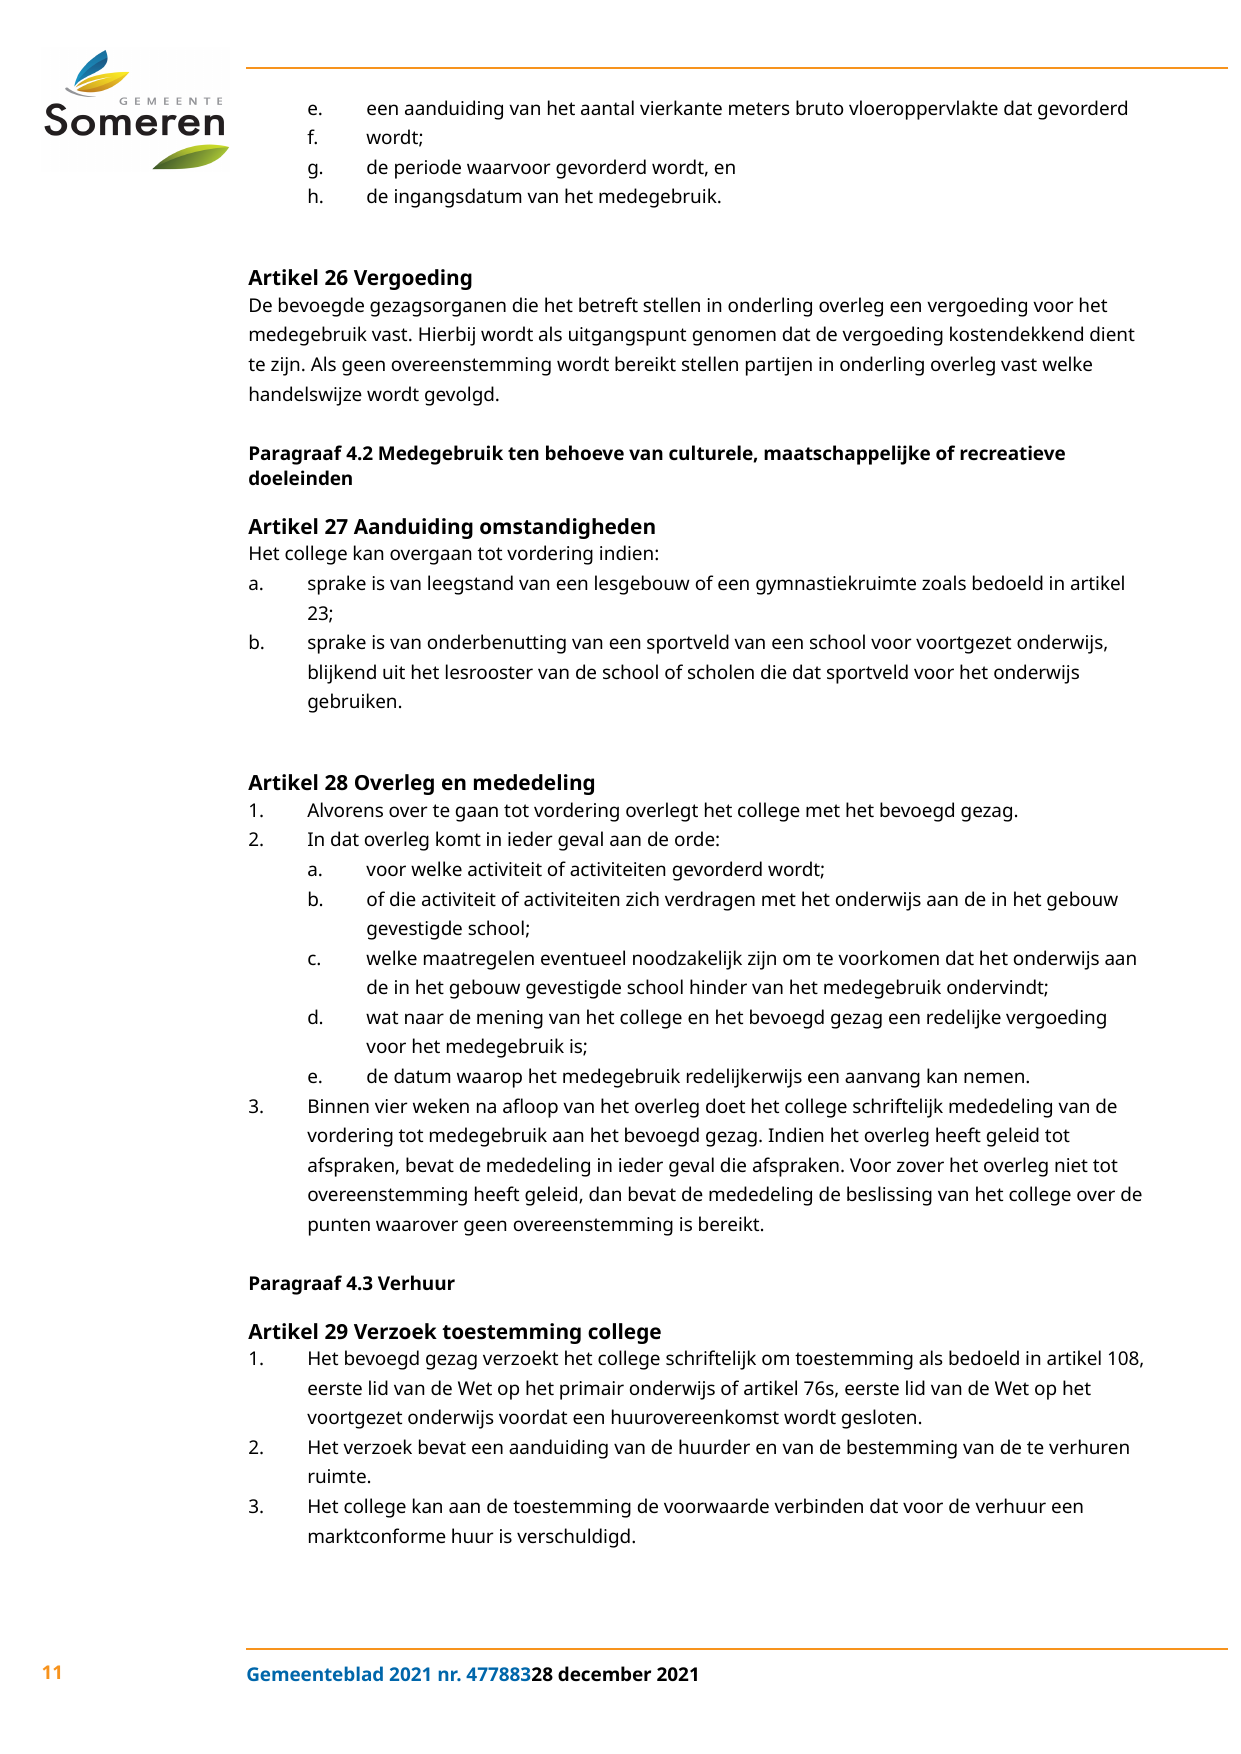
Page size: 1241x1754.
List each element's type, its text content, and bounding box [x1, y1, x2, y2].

list de datum waarop het medegebruik redelijkerwijs een aanvang kan nemen. [307, 1063, 1152, 1089]
list wat naar de mening van het college en het bevoegd gezag een redelijke vergoeding voor het medegebruik is; [307, 1004, 1152, 1059]
list sprake is van onderbenutting van een sportveld van een school voor voortgezet onderwijs, blijkend uit het lesrooster van de school of scholen die dat sportveld voor het onderwijs gebruiken. [248, 629, 1152, 714]
list welke maatregelen eventueel noodzakelijk zijn om te voorkomen dat het onderwijs aan de in het gebouw gevestigde school hinder van het medegebruik ondervindt; [307, 945, 1152, 1000]
list Binnen vier weken na afloop van het overleg doet het college schriftelijk mededeling van de vordering tot medegebruik aan het bevoegd gezag. Indien het overleg heeft geleid tot afspraken, bevat de mededeling in ieder geval die afspraken. Voor zover het overleg niet tot overeenstemming heeft geleid, dan bevat de mededeling de beslissing van het college over de punten waarover geen overeenstemming is bereikt. [248, 1093, 1152, 1237]
list sprake is van leegstand van een lesgebouw of een gymnastiekruimte zoals bedoeld in artikel 23; [248, 570, 1152, 626]
text Artikel 28 Overleg en mededeling [248, 768, 1152, 797]
text De bevoegde gezagsorganen die het betreft stellen in onderling overleg een vergoeding voor het medegebruik vast. Hierbij wordt als uitgangspunt genomen dat de vergoeding kostendekkend dient te zijn. Als geen overeenstemming wordt bereikt stellen partijen in onderling overleg vast welke handelswijze wordt gevolgd. [248, 292, 1152, 406]
list Het bevoegd gezag verzoekt het college schriftelijk om toestemming als bedoeld in artikel 108, eerste lid van de Wet op het primair onderwijs of artikel 76s, eerste lid van de Wet op het voortgezet onderwijs voordat een huurovereenkomst wordt gesloten. [248, 1345, 1152, 1430]
list Alvorens over te gaan tot vordering overlegt het college met het bevoegd gezag. [248, 797, 1152, 823]
list een aanduiding van het aantal vierkante meters bruto vloeroppervlakte dat gevorderd [307, 95, 1152, 121]
list de periode waarvoor gevorderd wordt, en [307, 154, 1152, 180]
text Artikel 27 Aanduiding omstandigheden [248, 512, 1152, 541]
text Artikel 26 Vergoeding [248, 263, 1152, 292]
text Paragraaf 4.2 Medegebruik ten behoeve van culturele, maatschappelijke of recreatieve doeleinden [248, 440, 1152, 491]
list voor welke activiteit of activiteiten gevorderd wordt; [307, 856, 1152, 882]
text Het college kan overgaan tot vordering indien: [248, 541, 1152, 566]
list Het verzoek bevat een aanduiding van de huurder en van de bestemming van de te verhuren ruimte. [248, 1434, 1152, 1489]
list of die activiteit of activiteiten zich verdragen met het onderwijs aan de in het gebouw gevestigde school; [307, 886, 1152, 941]
text Artikel 29 Verzoek toestemming college [248, 1317, 1152, 1345]
list wordt; [307, 124, 1152, 150]
text Paragraaf 4.3 Verhuur [248, 1270, 1152, 1296]
list In dat overleg komt in ieder geval aan de orde: [248, 827, 1152, 852]
picture [41, 47, 231, 172]
list Het college kan aan de toestemming de voorwaarde verbinden dat voor de verhuur een marktconforme huur is verschuldigd. [248, 1493, 1152, 1548]
list de ingangsdatum van het medegebruik. [307, 183, 1152, 209]
